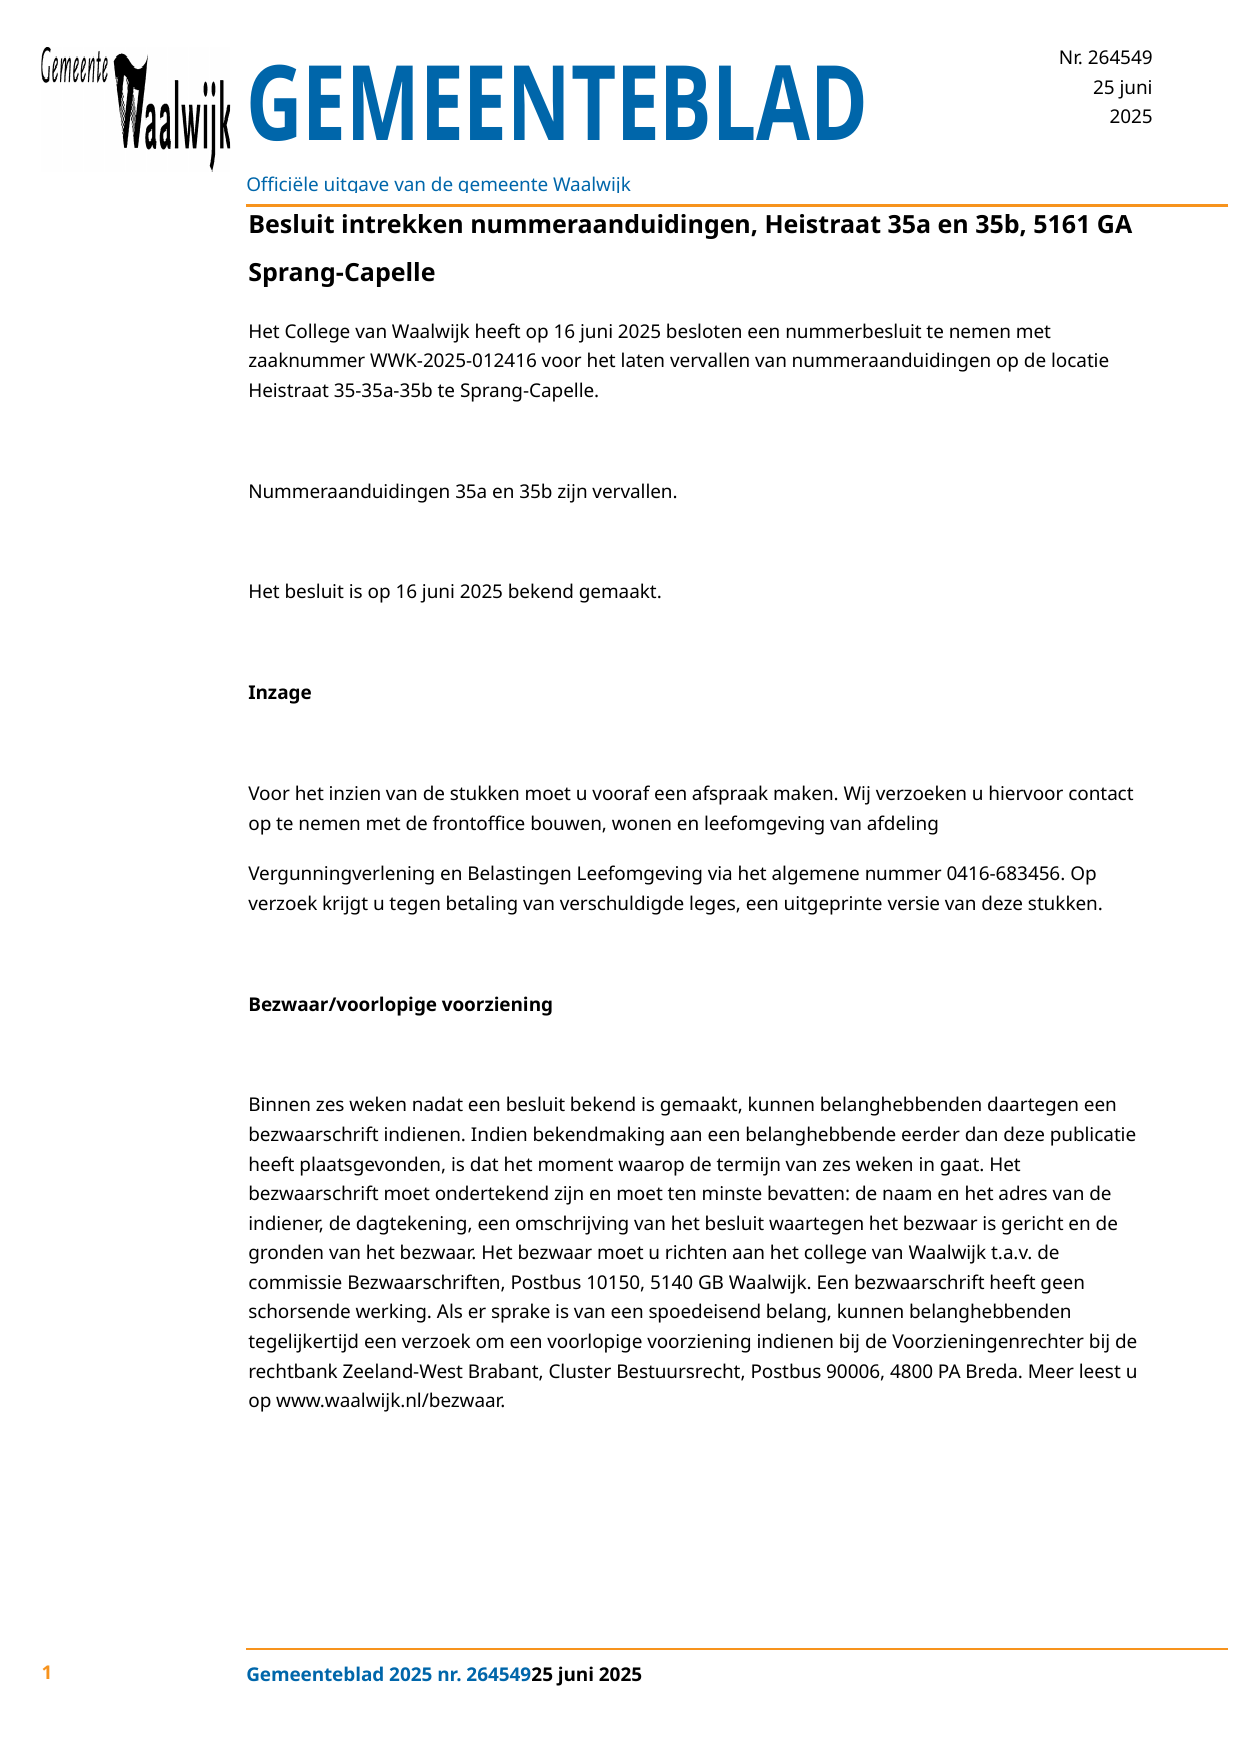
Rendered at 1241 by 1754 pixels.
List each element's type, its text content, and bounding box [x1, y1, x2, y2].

text Nummeraanduidingen 35a en 35b zijn vervallen. [248, 478, 1152, 504]
text Binnen zes weken nadat een besluit bekend is gemaakt, kunnen belanghebbenden daartegen een bezwaarschrift indienen. Indien bekendmaking aan een belanghebbende eerder dan deze publicatie heeft plaatsgevonden, is dat het moment waarop de termijn van zes weken in gaat. Het bezwaarschrift moet ondertekend zijn en moet ten minste bevatten: de naam en het adres van de indiener, de dagtekening, een omschrijving van het besluit waartegen het bezwaar is gericht en de gronden van het bezwaar. Het bezwaar moet u richten aan het college van Waalwijk t.a.v. de commissie Bezwaarschriften, Postbus 10150, 5140 GB Waalwijk. Een bezwaarschrift heeft geen schorsende werking. Als er sprake is van een spoedeisend belang, kunnen belanghebbenden tegelijkertijd een verzoek om een voorlopige voorziening indienen bij de Voorzieningenrechter bij de rechtbank Zeeland-West Brabant, Cluster Bestuursrecht, Postbus 90006, 4800 PA Breda. Meer leest u op www.waalwijk.nl/bezwaar. [248, 1092, 1152, 1413]
text Het College van Waalwijk heeft op 16 juni 2025 besloten een nummerbesluit te nemen met zaaknummer WWK-2025-012416 voor het laten vervallen van nummeraanduidingen op de locatie Heistraat 35-35a-35b te Sprang-Capelle. [248, 318, 1152, 403]
text Voor het inzien van de stukken moet u vooraf een afspraak maken. Wij verzoeken u hiervoor contact op te nemen met de frontoffice bouwen, wonen en leefomgeving van afdeling [248, 780, 1152, 836]
text Inzage [248, 679, 1152, 705]
text Het besluit is op 16 juni 2025 bekend gemaakt. [248, 579, 1152, 604]
picture [41, 47, 231, 172]
text Bezwaar/voorlopige voorziening [248, 991, 1152, 1017]
text Vergunningverlening en Belastingen Leefomgeving via het algemene nummer 0416-683456. Op verzoek krijgt u tegen betaling van verschuldigde leges, een uitgeprinte versie van deze stukken. [248, 860, 1152, 916]
text Besluit intrekken nummeraanduidingen, Heistraat 35a en 35b, 5161 GA Sprang-Capelle [248, 207, 1152, 288]
